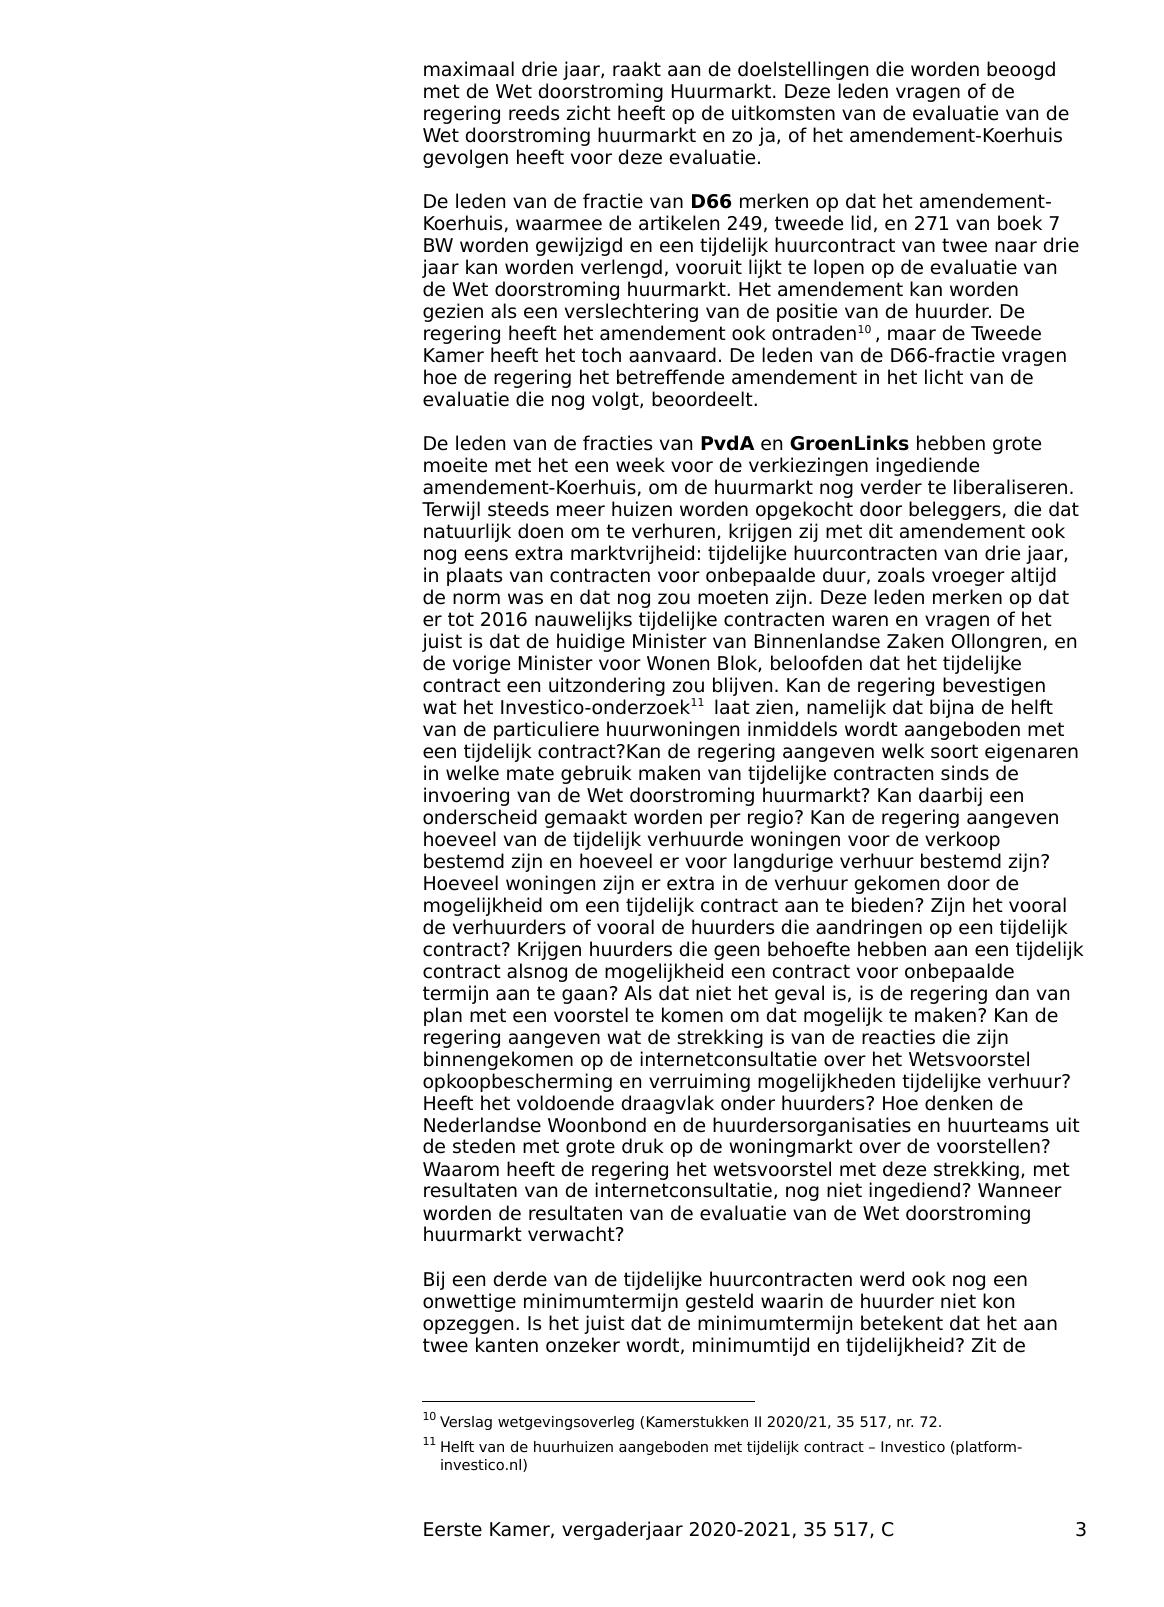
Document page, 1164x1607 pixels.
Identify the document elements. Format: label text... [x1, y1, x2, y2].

text De leden van de fracties van PvdA en GroenLinks hebben grote moeite met het een week voor de verkiezingen ingediende amendement-Koerhuis, om de huurmarkt nog verder te liberaliseren. Terwijl steeds meer huizen worden opgekocht door beleggers, die dat natuurlijk doen om te verhuren, krijgen zij met dit amendement ook nog eens extra marktvrijheid: tijdelijke huurcontracten van drie jaar, in plaats van contracten voor onbepaalde duur, zoals vroeger altijd de norm was en dat nog zou moeten zijn. Deze leden merken op dat er tot 2016 nauwelijks tijdelijke contracten waren en vragen of het juist is dat de huidige Minister van Binnenlandse Zaken Ollongren, en de vorige Minister voor Wonen Blok, beloofden dat het tijdelijke contract een uitzondering zou blijven. Kan de regering bevestigen wat het Investico-onderzoek laat zien, namelijk dat bijna de helft van de particuliere huurwoningen inmiddels wordt aangeboden met een tijdelijk contract?Kan de regering aangeven welk soort eigenaren in welke mate gebruik maken van tijdelijke contracten sinds de invoering van de Wet doorstroming huurmarkt? Kan daarbij een onderscheid gemaakt worden per regio? Kan de regering aangeven hoeveel van de tijdelijk verhuurde woningen voor de verkoop bestemd zijn en hoeveel er voor langdurige verhuur bestemd zijn? Hoeveel woningen zijn er extra in de verhuur gekomen door de mogelijkheid om een tijdelijk contract aan te bieden? Zijn het vooral de verhuurders of vooral de huurders die aandringen op een tijdelijk contract? Krijgen huurders die geen behoefte hebben aan een tijdelijk contract alsnog de mogelijkheid een contract voor onbepaalde termijn aan te gaan? Als dat niet het geval is, is de regering dan van plan met een voorstel te komen om dat mogelijk te maken? Kan de regering aangeven wat de strekking is van de reacties die zijn binnengekomen op de internetconsultatie over het Wetsvoorstel opkoopbescherming en verruiming mogelijkheden tijdelijke verhuur? Heeft het voldoende draagvlak onder huurders? Hoe denken de Nederlandse Woonbond en de huurdersorganisaties en huurteams uit de steden met grote druk op de woningmarkt over de voorstellen? Waarom heeft de regering het wetsvoorstel met deze strekking, met resultaten van de internetconsultatie, nog niet ingediend? Wanneer worden de resultaten van de evaluatie van de Wet doorstroming huurmarkt verwacht? [422, 433, 1087, 1246]
text Bij een derde van de tijdelijke huurcontracten werd ook nog een onwettige minimumtermijn gesteld waarin de huurder niet kon opzeggen. Is het juist dat de minimumtermijn betekent dat het aan twee kanten onzeker wordt, minimumtijd en tijdelijkheid? Zit de [422, 1268, 1087, 1356]
text Verslag wetgevingsoverleg (Kamerstukken II 2020/21, 35 517, nr. 72. [422, 1410, 1087, 1432]
text Helft van de huurhuizen aangeboden met tijdelijk contract – Investico (platform-investico.nl) [422, 1435, 1087, 1474]
text maximaal drie jaar, raakt aan de doelstellingen die worden beoogd met de Wet doorstroming Huurmarkt. Deze leden vragen of de regering reeds zicht heeft op de uitkomsten van de evaluatie van de Wet doorstroming huurmarkt en zo ja, of het amendement-Koerhuis gevolgen heeft voor deze evaluatie. [422, 59, 1087, 169]
text De leden van de fractie van D66 merken op dat het amendement-Koerhuis, waarmee de artikelen 249, tweede lid, en 271 van boek 7 BW worden gewijzigd en een tijdelijk huurcontract van twee naar drie jaar kan worden verlengd, vooruit lijkt te lopen op de evaluatie van de Wet doorstroming huurmarkt. Het amendement kan worden gezien als een verslechtering van de positie van de huurder. De regering heeft het amendement ook ontraden, maar de Tweede Kamer heeft het toch aanvaard. De leden van de D66-fractie vragen hoe de regering het betreffende amendement in het licht van de evaluatie die nog volgt, beoordeelt. [422, 191, 1087, 411]
